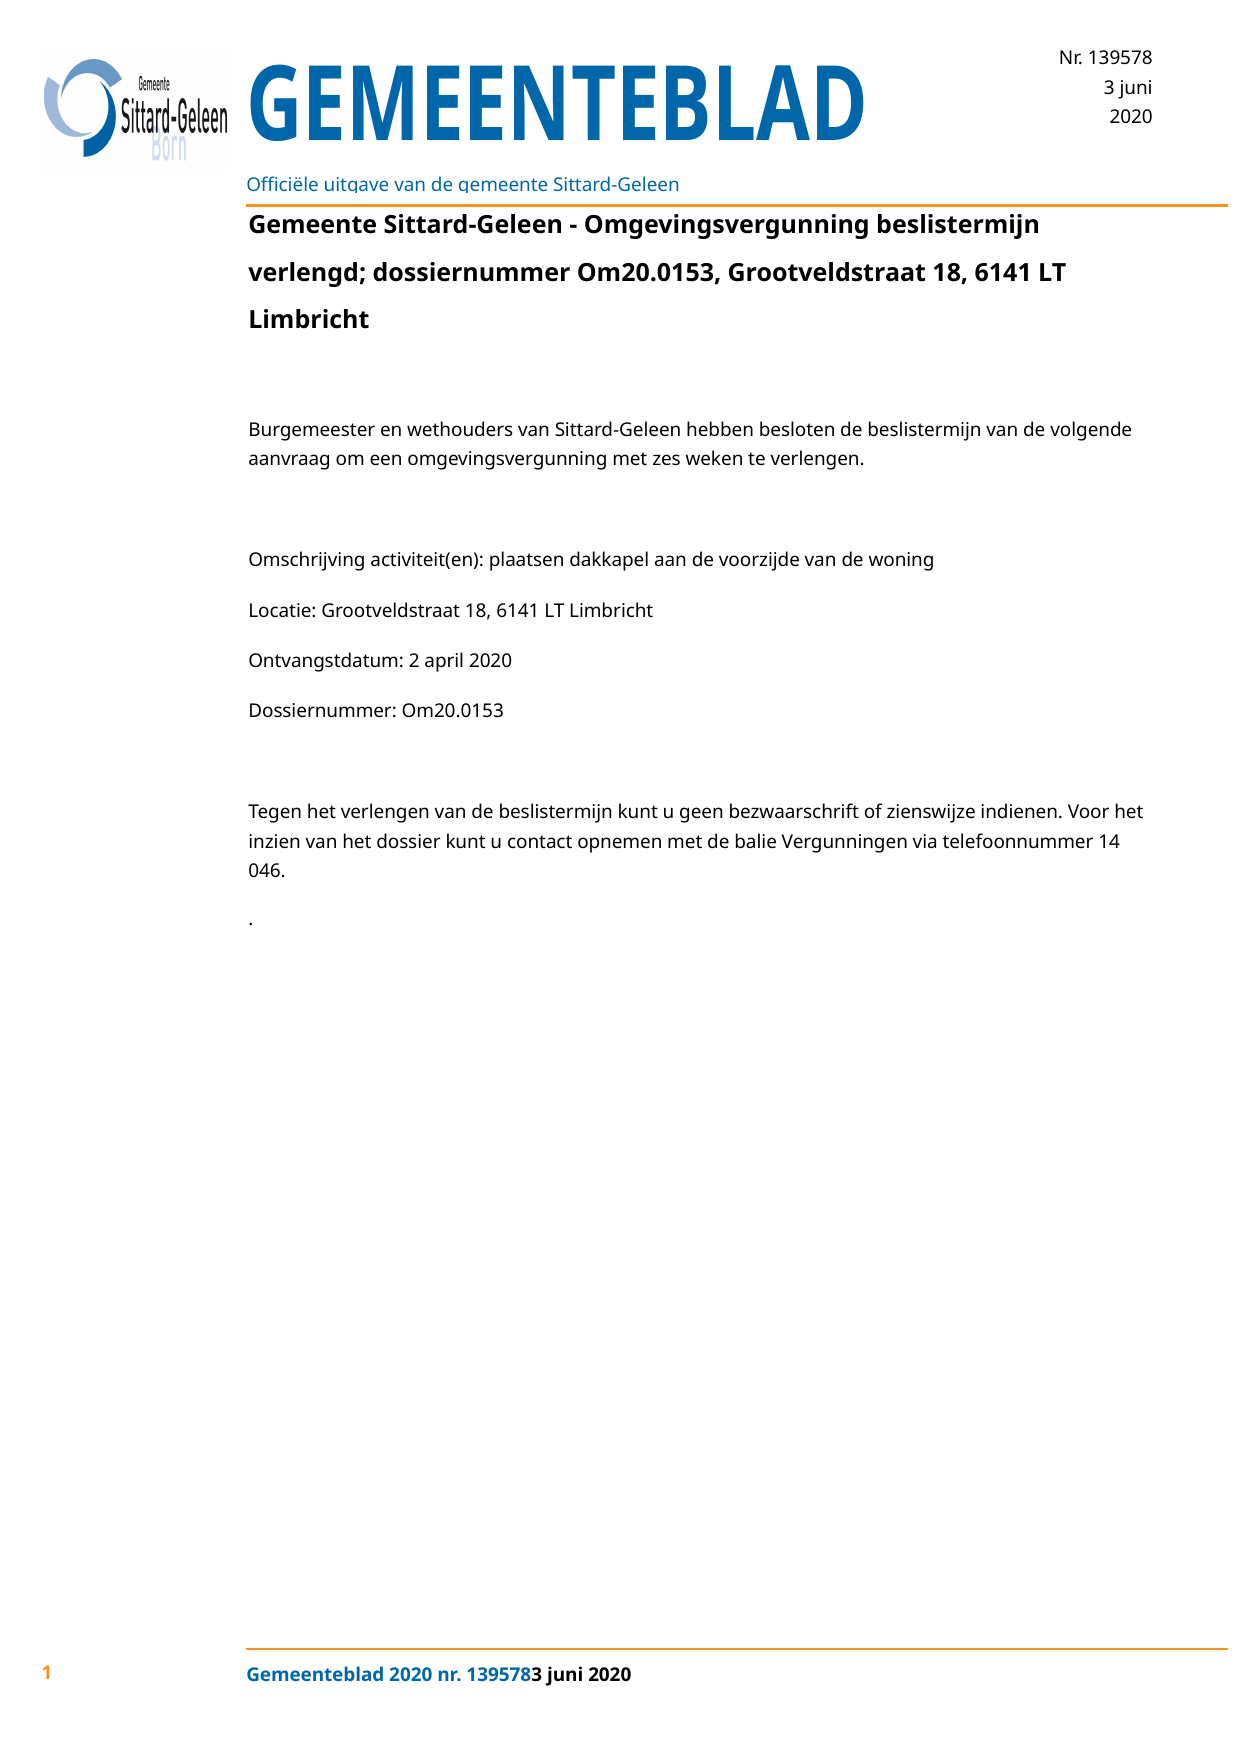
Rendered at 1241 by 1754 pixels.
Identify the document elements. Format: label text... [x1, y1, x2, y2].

text Gemeente Sittard-Geleen - Omgevingsvergunning beslistermijn verlengd; dossiernummer Om20.0153, Grootveldstraat 18, 6141 LT Limbricht [248, 207, 1152, 336]
text Dossiernummer: Om20.0153 [248, 698, 1152, 723]
text Ontvangstdatum: 2 april 2020 [248, 647, 1152, 673]
text Omschrijving activiteit(en): plaatsen dakkapel aan de voorzijde van de woning [248, 546, 1152, 572]
text . [248, 905, 1152, 931]
text Locatie: Grootveldstraat 18, 6141 LT Limbricht [248, 597, 1152, 622]
text Burgemeester en wethouders van Sittard-Geleen hebben besloten de beslistermijn van de volgende aanvraag om een omgevingsvergunning met zes weken te verlengen. [248, 416, 1152, 471]
text Tegen het verlengen van de beslistermijn kunt u geen bezwaarschrift of zienswijze indienen. Voor het inzien van het dossier kunt u contact opnemen met de balie Vergunningen via telefoonnummer 14 046. [248, 798, 1152, 883]
picture [41, 47, 231, 172]
